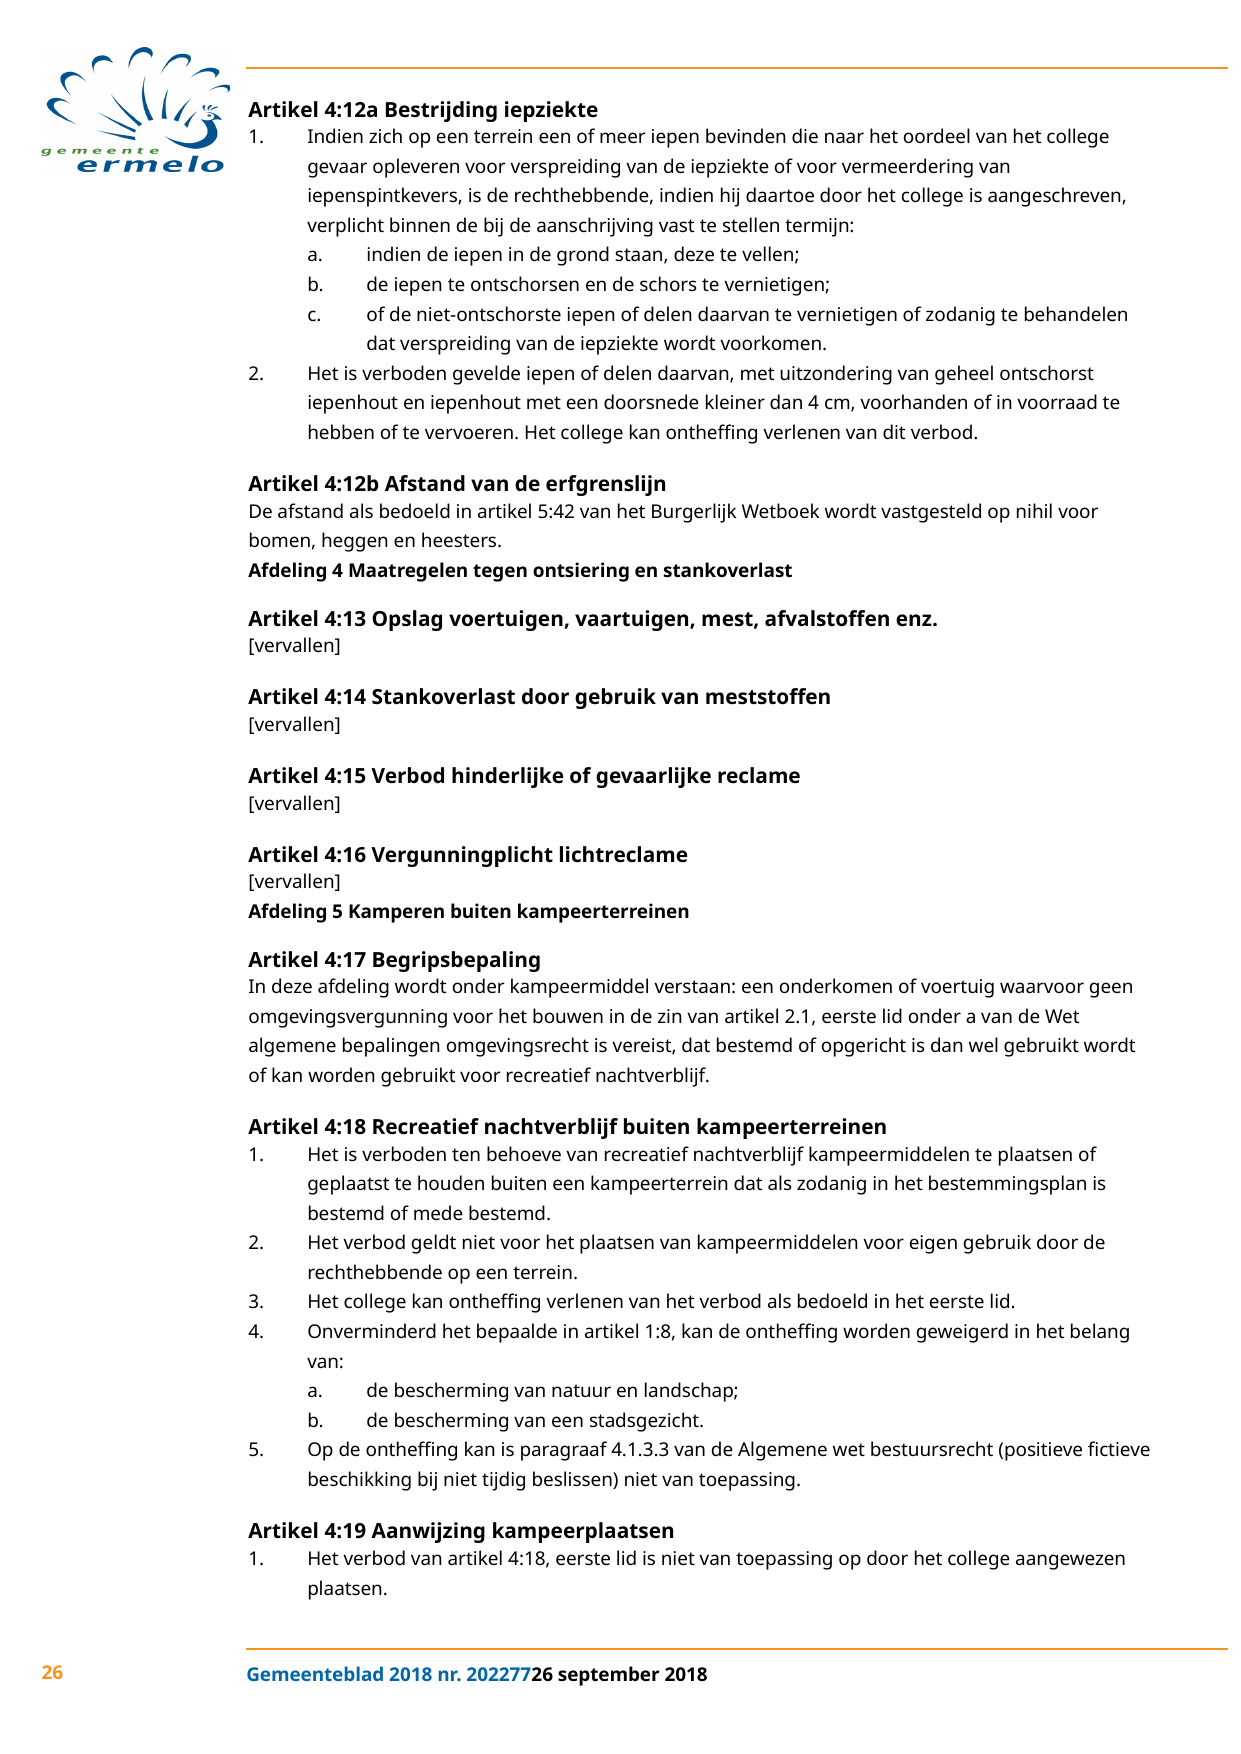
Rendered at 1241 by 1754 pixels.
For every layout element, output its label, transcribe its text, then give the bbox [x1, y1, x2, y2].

list indien de iepen in de grond staan, deze te vellen; [307, 242, 1152, 267]
text Artikel 4:17 Begripsbepaling [248, 945, 1152, 973]
list Indien zich op een terrein een of meer iepen bevinden die naar het oordeel van het college gevaar opleveren voor verspreiding van de iepziekte of voor vermeerdering van iepenspintkevers, is de rechthebbende, indien hij daartoe door het college is aangeschreven, verplicht binnen de bij de aanschrijving vast te stellen termijn: [248, 123, 1152, 238]
picture [41, 47, 231, 172]
text In deze afdeling wordt onder kampeermiddel verstaan: een onderkomen of voertuig waarvoor geen omgevingsvergunning voor het bouwen in de zin van artikel 2.1, eerste lid onder a van de Wet algemene bepalingen omgevingsrecht is vereist, dat bestemd of opgericht is dan wel gebruikt wordt of kan worden gebruikt voor recreatief nachtverblijf. [248, 973, 1152, 1088]
list Het is verboden gevelde iepen of delen daarvan, met uitzondering van geheel ontschorst iepenhout en iepenhout met een doorsnede kleiner dan 4 cm, voorhanden of in voorraad te hebben of te vervoeren. Het college kan ontheffing verlenen van dit verbod. [248, 360, 1152, 445]
list Op de ontheffing kan is paragraaf 4.1.3.3 van de Algemene wet bestuursrecht (positieve fictieve beschikking bij niet tijdig beslissen) niet van toepassing. [248, 1437, 1152, 1492]
text Artikel 4:12b Afstand van de erfgrenslijn [248, 469, 1152, 498]
list de bescherming van een stadsgezicht. [307, 1407, 1152, 1433]
text Afdeling 5 Kamperen buiten kampeerterreinen [248, 898, 1152, 924]
list de iepen te ontschorsen en de schors te vernietigen; [307, 271, 1152, 297]
list Het is verboden ten behoeve van recreatief nachtverblijf kampeermiddelen te plaatsen of geplaatst te houden buiten een kampeerterrein dat als zodanig in het bestemmingsplan is bestemd of mede bestemd. [248, 1141, 1152, 1226]
text [vervallen] [248, 632, 1152, 658]
list Het verbod geldt niet voor het plaatsen van kampeermiddelen voor eigen gebruik door de rechthebbende op een terrein. [248, 1229, 1152, 1285]
text Artikel 4:16 Vergunningplicht lichtreclame [248, 840, 1152, 869]
text De afstand als bedoeld in artikel 5:42 van het Burgerlijk Wetboek wordt vastgesteld op nihil voor bomen, heggen en heesters. [248, 498, 1152, 553]
text Artikel 4:18 Recreatief nachtverblijf buiten kampeerterreinen [248, 1112, 1152, 1141]
text Artikel 4:19 Aanwijzing kampeerplaatsen [248, 1517, 1152, 1545]
text [vervallen] [248, 711, 1152, 737]
text Artikel 4:14 Stankoverlast door gebruik van meststoffen [248, 682, 1152, 711]
list de bescherming van natuur en landschap; [307, 1377, 1152, 1403]
text Artikel 4:15 Verbod hinderlijke of gevaarlijke reclame [248, 761, 1152, 790]
text Artikel 4:12a Bestrijding iepziekte [248, 95, 1152, 123]
text [vervallen] [248, 790, 1152, 816]
text [vervallen] [248, 869, 1152, 894]
list of de niet-ontschorste iepen of delen daarvan te vernietigen of zodanig te behandelen dat verspreiding van de iepziekte wordt voorkomen. [307, 301, 1152, 356]
list Het college kan ontheffing verlenen van het verbod als bedoeld in het eerste lid. [248, 1289, 1152, 1314]
text Afdeling 4 Maatregelen tegen ontsiering en stankoverlast [248, 557, 1152, 583]
text Artikel 4:13 Opslag voertuigen, vaartuigen, mest, afvalstoffen enz. [248, 604, 1152, 632]
list Het verbod van artikel 4:18, eerste lid is niet van toepassing op door het college aangewezen plaatsen. [248, 1545, 1152, 1600]
list Onverminderd het bepaalde in artikel 1:8, kan de ontheffing worden geweigerd in het belang van: [248, 1318, 1152, 1374]
